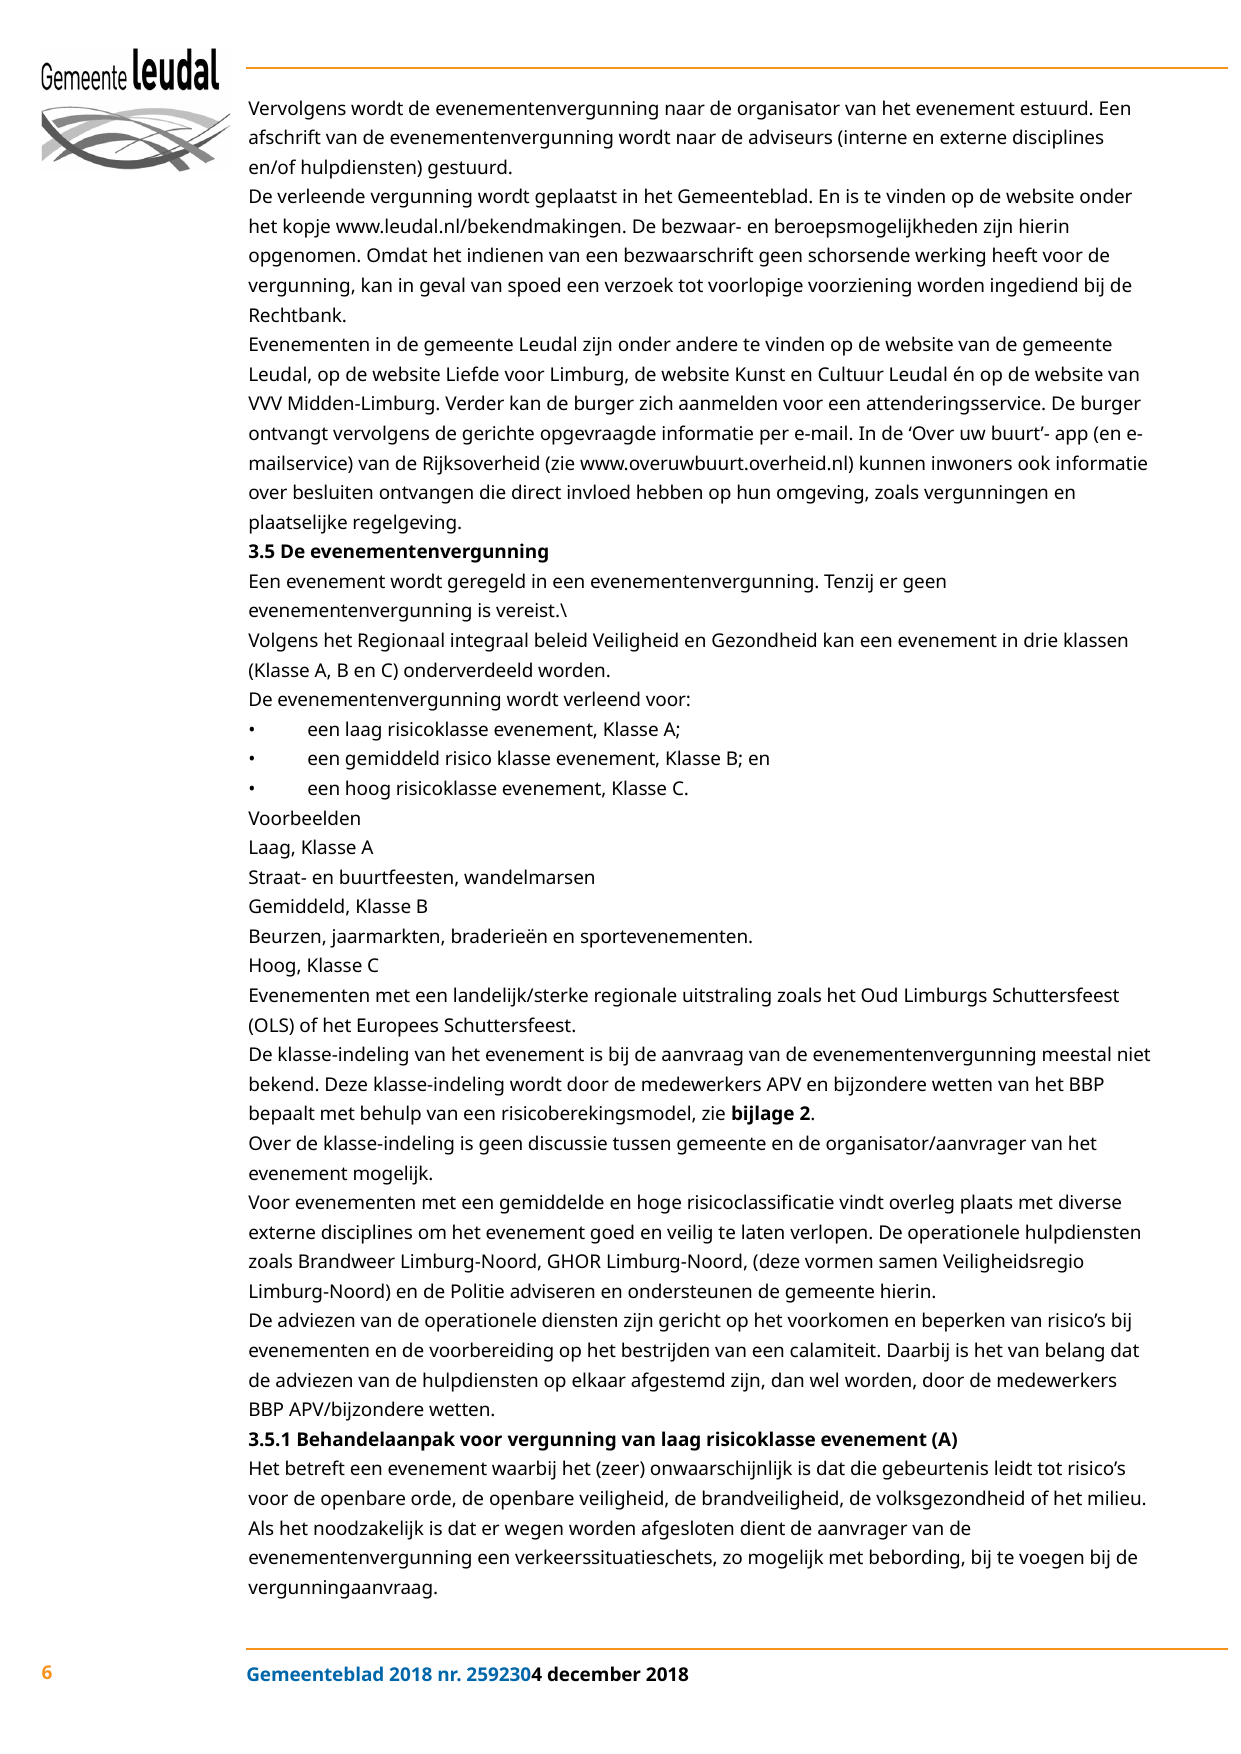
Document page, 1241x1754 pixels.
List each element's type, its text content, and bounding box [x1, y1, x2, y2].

text 3.5 De evenementenvergunning [248, 538, 1152, 564]
text Een evenement wordt geregeld in een evenementenvergunning. Tenzij er geen evenementenvergunning is vereist.\ [248, 568, 1152, 623]
list een laag risicoklasse evenement, Klasse A; [248, 716, 1152, 742]
text De verleende vergunning wordt geplaatst in het Gemeenteblad. En is te vinden op de website onder het kopje www.leudal.nl/bekendmakingen. De bezwaar- en beroepsmogelijkheden zijn hierin opgenomen. Omdat het indienen van een bezwaarschrift geen schorsende werking heeft voor de vergunning, kan in geval van spoed een verzoek tot voorlopige voorziening worden ingediend bij de Rechtbank. [248, 183, 1152, 328]
text Laag, Klasse A [248, 834, 1152, 860]
text Gemiddeld, Klasse B [248, 893, 1152, 919]
text Hoog, Klasse C [248, 953, 1152, 978]
text De evenementenvergunning wordt verleend voor: [248, 686, 1152, 712]
text Beurzen, jaarmarkten, braderieën en sportevenementen. [248, 923, 1152, 949]
text De adviezen van de operationele diensten zijn gericht op het voorkomen en beperken van risico’s bij evenementen en de voorbereiding op het bestrijden van een calamiteit. Daarbij is het van belang dat de adviezen van de hulpdiensten op elkaar afgestemd zijn, dan wel worden, door de medewerkers BBP APV/bijzondere wetten. [248, 1308, 1152, 1422]
text Het betreft een evenement waarbij het (zeer) onwaarschijnlijk is dat die gebeurtenis leidt tot risico’s voor de openbare orde, de openbare veiligheid, de brandveiligheid, de volksgezondheid of het milieu. [248, 1456, 1152, 1511]
text Vervolgens wordt de evenementenvergunning naar de organisator van het evenement estuurd. Een afschrift van de evenementenvergunning wordt naar de adviseurs (interne en externe disciplines en/of hulpdiensten) gestuurd. [248, 95, 1152, 180]
text Evenementen in de gemeente Leudal zijn onder andere te vinden op de website van de gemeente Leudal, op de website Liefde voor Limburg, de website Kunst en Cultuur Leudal én op de website van VVV Midden-Limburg. Verder kan de burger zich aanmelden voor een attenderingsservice. De burger ontvangt vervolgens de gerichte opgevraagde informatie per e-mail. In de ‘Over uw buurt’- app (en e-mailservice) van de Rijksoverheid (zie www.overuwbuurt.overheid.nl) kunnen inwoners ook informatie over besluiten ontvangen die direct invloed hebben op hun omgeving, zoals vergunningen en plaatselijke regelgeving. [248, 331, 1152, 535]
picture [41, 47, 231, 172]
text Als het noodzakelijk is dat er wegen worden afgesloten dient de aanvrager van de evenementenvergunning een verkeerssituatieschets, zo mogelijk met bebording, bij te voegen bij de vergunningaanvraag. [248, 1515, 1152, 1600]
text De klasse-indeling van het evenement is bij de aanvraag van de evenementenvergunning meestal niet bekend. Deze klasse-indeling wordt door de medewerkers APV en bijzondere wetten van het BBP bepaalt met behulp van een risicoberekingsmodel, zie bijlage 2. [248, 1041, 1152, 1126]
text 3.5.1 Behandelaanpak voor vergunning van laag risicoklasse evenement (A) [248, 1426, 1152, 1452]
text Straat- en buurtfeesten, wandelmarsen [248, 864, 1152, 890]
text Over de klasse-indeling is geen discussie tussen gemeente en de organisator/aanvrager van het evenement mogelijk. [248, 1130, 1152, 1186]
text Evenementen met een landelijk/sterke regionale uitstraling zoals het Oud Limburgs Schuttersfeest (OLS) of het Europees Schuttersfeest. [248, 982, 1152, 1038]
text Voorbeelden [248, 805, 1152, 831]
list een gemiddeld risico klasse evenement, Klasse B; en [248, 746, 1152, 771]
text Volgens het Regionaal integraal beleid Veiligheid en Gezondheid kan een evenement in drie klassen (Klasse A, B en C) onderverdeeld worden. [248, 627, 1152, 683]
list een hoog risicoklasse evenement, Klasse C. [248, 775, 1152, 801]
text Voor evenementen met een gemiddelde en hoge risicoclassificatie vindt overleg plaats met diverse externe disciplines om het evenement goed en veilig te laten verlopen. De operationele hulpdiensten zoals Brandweer Limburg-Noord, GHOR Limburg-Noord, (deze vormen samen Veiligheidsregio Limburg-Noord) en de Politie adviseren en ondersteunen de gemeente hierin. [248, 1189, 1152, 1304]
